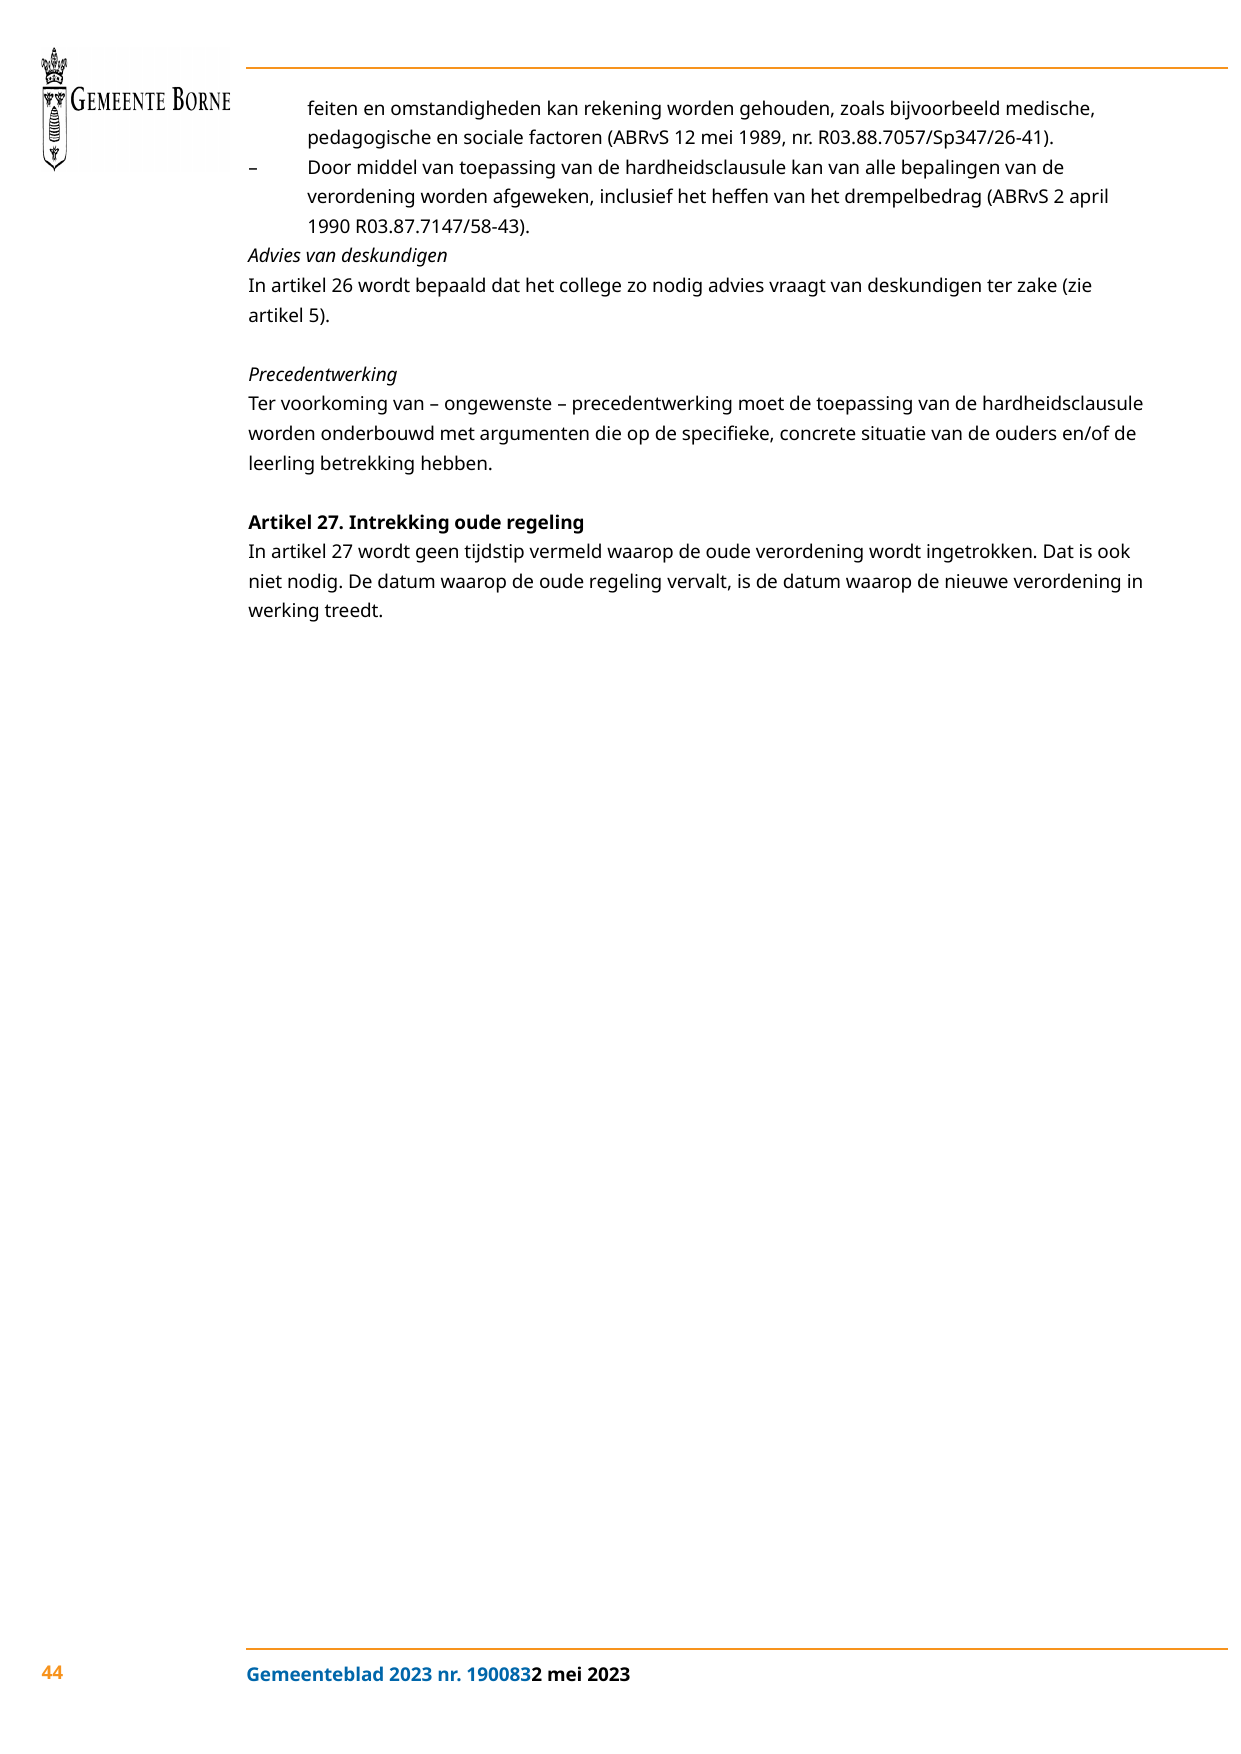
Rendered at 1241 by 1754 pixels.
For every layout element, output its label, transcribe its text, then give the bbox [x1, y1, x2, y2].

text Ter voorkoming van – ongewenste – precedentwerking moet de toepassing van de hardheidsclausule worden onderbouwd met argumenten die op de specifieke, concrete situatie van de ouders en/of de leerling betrekking hebben. [248, 391, 1152, 476]
text Precedentwerking [248, 361, 1152, 387]
text Artikel 27. Intrekking oude regeling [248, 509, 1152, 535]
text In artikel 26 wordt bepaald dat het college zo nodig advies vraagt van deskundigen ter zake (zie artikel 5). [248, 272, 1152, 328]
list Door middel van toepassing van de hardheidsclausule kan van alle bepalingen van de verordening worden afgeweken, inclusief het heffen van het drempelbedrag (ABRvS 2 april 1990 R03.87.7147/58-43). [248, 154, 1152, 239]
list feiten en omstandigheden kan rekening worden gehouden, zoals bijvoorbeeld medische, pedagogische en sociale factoren (ABRvS 12 mei 1989, nr. R03.88.7057/Sp347/26-41). [248, 95, 1152, 150]
text Advies van deskundigen [248, 243, 1152, 268]
picture [41, 47, 231, 172]
text In artikel 27 wordt geen tijdstip vermeld waarop de oude verordening wordt ingetrokken. Dat is ook niet nodig. De datum waarop de oude regeling vervalt, is de datum waarop de nieuwe verordening in werking treedt. [248, 538, 1152, 623]
